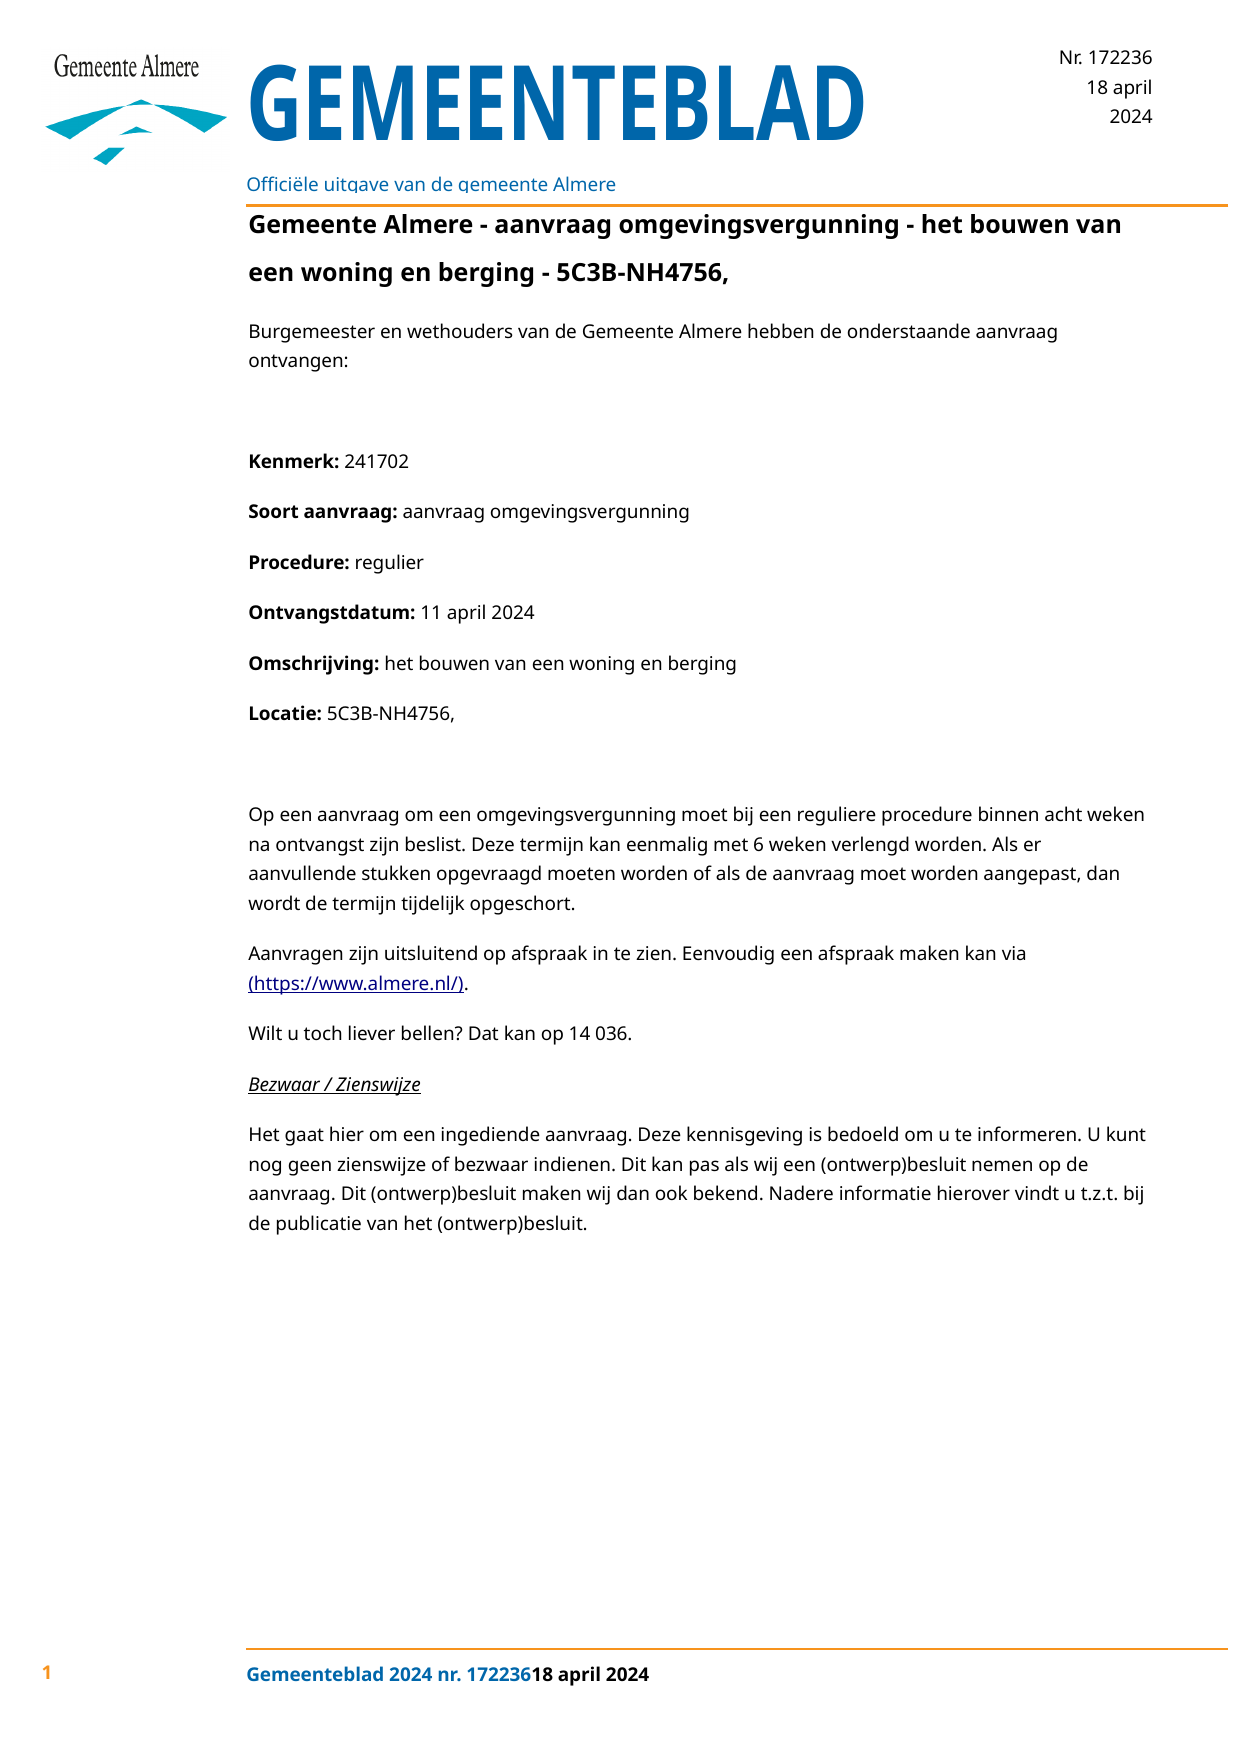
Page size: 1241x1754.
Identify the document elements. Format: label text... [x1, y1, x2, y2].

text Ontvangstdatum: 11 april 2024 [248, 599, 1152, 625]
text Burgemeester en wethouders van de Gemeente Almere hebben de onderstaande aanvraag ontvangen: [248, 318, 1152, 373]
text Kenmerk: 241702 [248, 448, 1152, 474]
text Het gaat hier om een ingediende aanvraag. Deze kennisgeving is bedoeld om u te informeren. U kunt nog geen zienswijze of bezwaar indienen. Dit kan pas als wij een (ontwerp)besluit nemen op de aanvraag. Dit (ontwerp)besluit maken wij dan ook bekend. Nadere informatie hierover vindt u t.z.t. bij de publicatie van het (ontwerp)besluit. [248, 1121, 1152, 1236]
text Bezwaar / Zienswijze [248, 1071, 1152, 1097]
text Gemeente Almere - aanvraag omgevingsvergunning - het bouwen van een woning en berging - 5C3B-NH4756, [248, 207, 1152, 288]
text Op een aanvraag om een omgevingsvergunning moet bij een reguliere procedure binnen acht weken na ontvangst zijn beslist. Deze termijn kan eenmalig met 6 weken verlengd worden. Als er aanvullende stukken opgevraagd moeten worden of als de aanvraag moet worden aangepast, dan wordt de termijn tijdelijk opgeschort. [248, 801, 1152, 916]
text Soort aanvraag: aanvraag omgevingsvergunning [248, 499, 1152, 524]
text Omschrijving: het bouwen van een woning en berging [248, 650, 1152, 676]
text Procedure: regulier [248, 549, 1152, 575]
text Wilt u toch liever bellen? Dat kan op 14 036. [248, 1020, 1152, 1046]
text Aanvragen zijn uitsluitend op afspraak in te zien. Eenvoudig een afspraak maken kan via (https://www.almere.nl/). [248, 940, 1152, 996]
text Locatie: 5C3B-NH4756, [248, 700, 1152, 726]
picture [41, 47, 231, 172]
